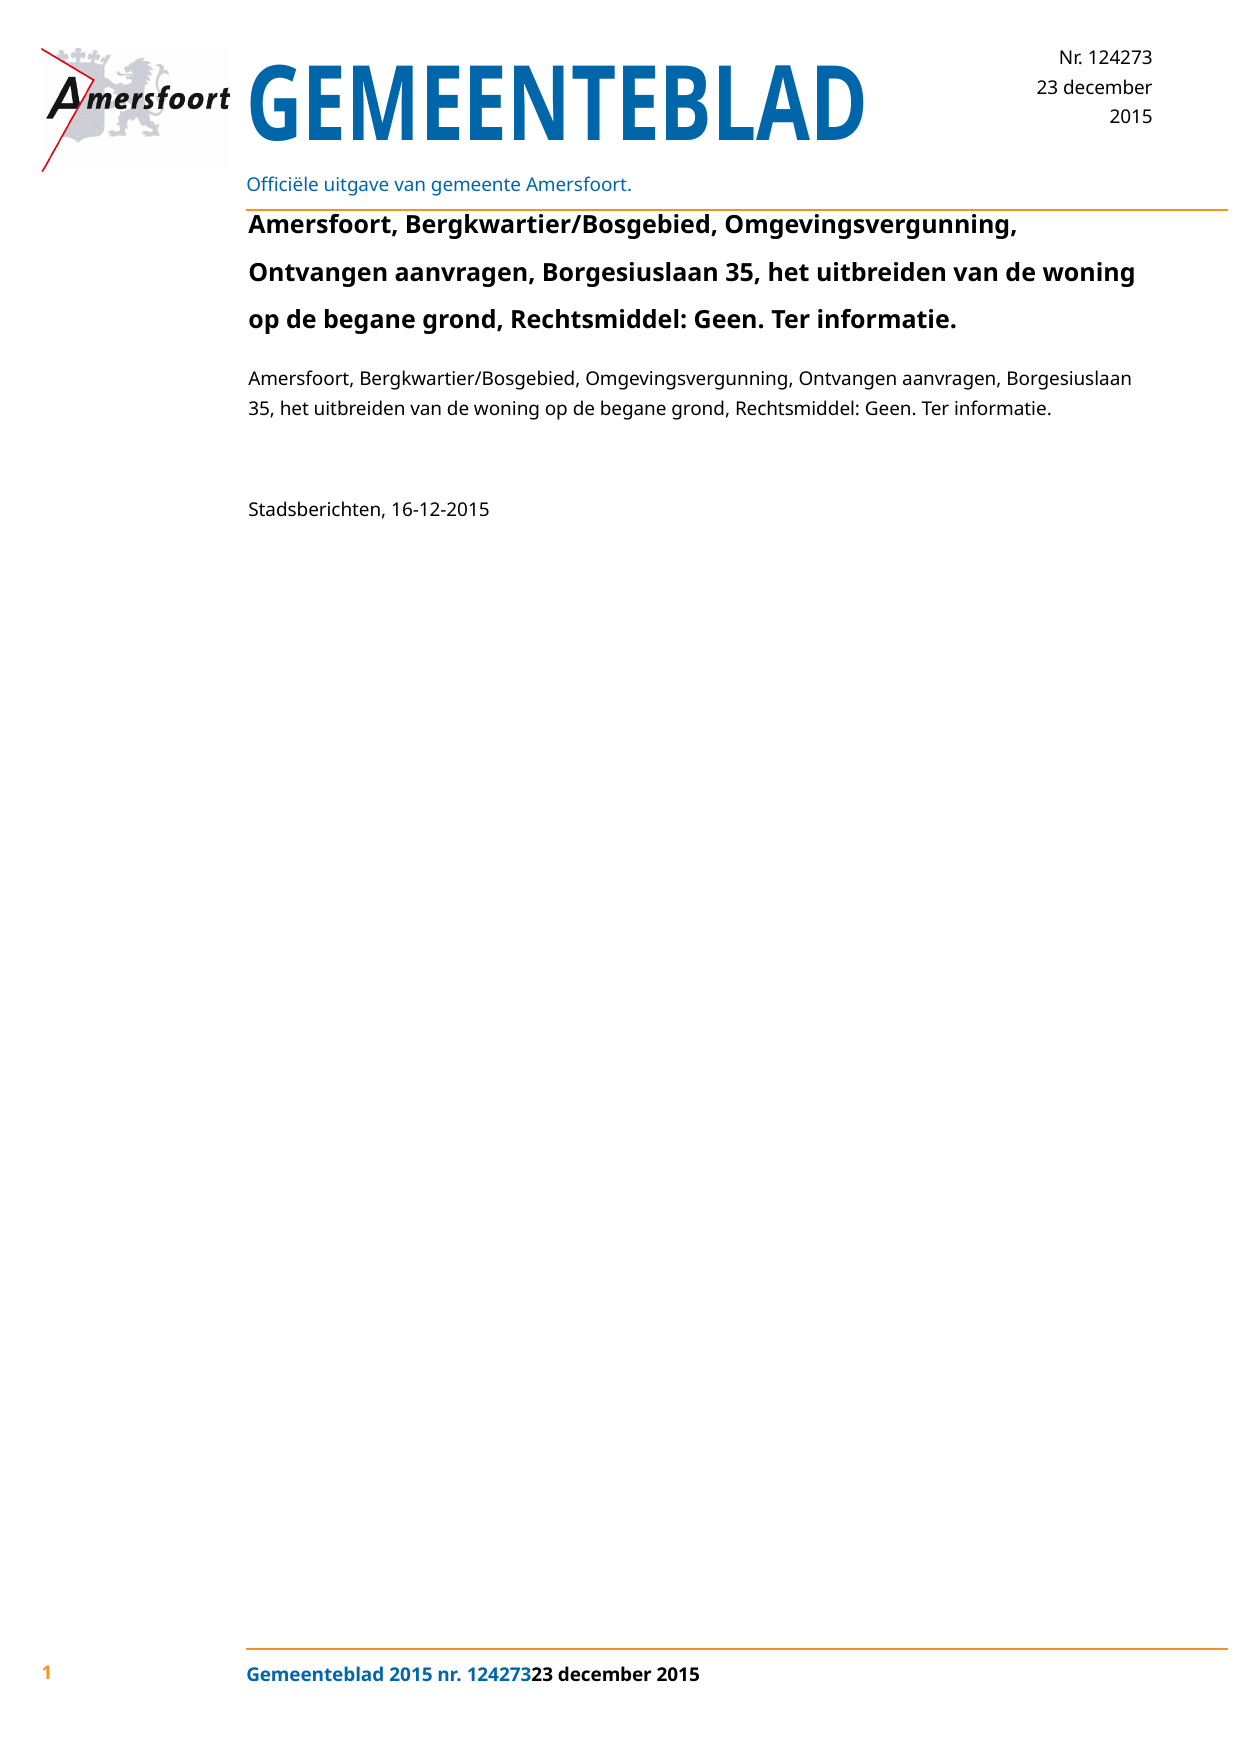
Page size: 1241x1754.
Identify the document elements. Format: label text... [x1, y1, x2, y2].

text Amersfoort, Bergkwartier/Bosgebied, Omgevingsvergunning, Ontvangen aanvragen, Borgesiuslaan 35, het uitbreiden van de woning op de begane grond, Rechtsmiddel: Geen. Ter informatie. [248, 211, 1152, 336]
text Stadsberichten, 16-12-2015 [248, 496, 1152, 522]
picture [41, 47, 231, 172]
text Amersfoort, Bergkwartier/Bosgebied, Omgevingsvergunning, Ontvangen aanvragen, Borgesiuslaan 35, het uitbreiden van de woning op de begane grond, Rechtsmiddel: Geen. Ter informatie. [248, 366, 1152, 421]
